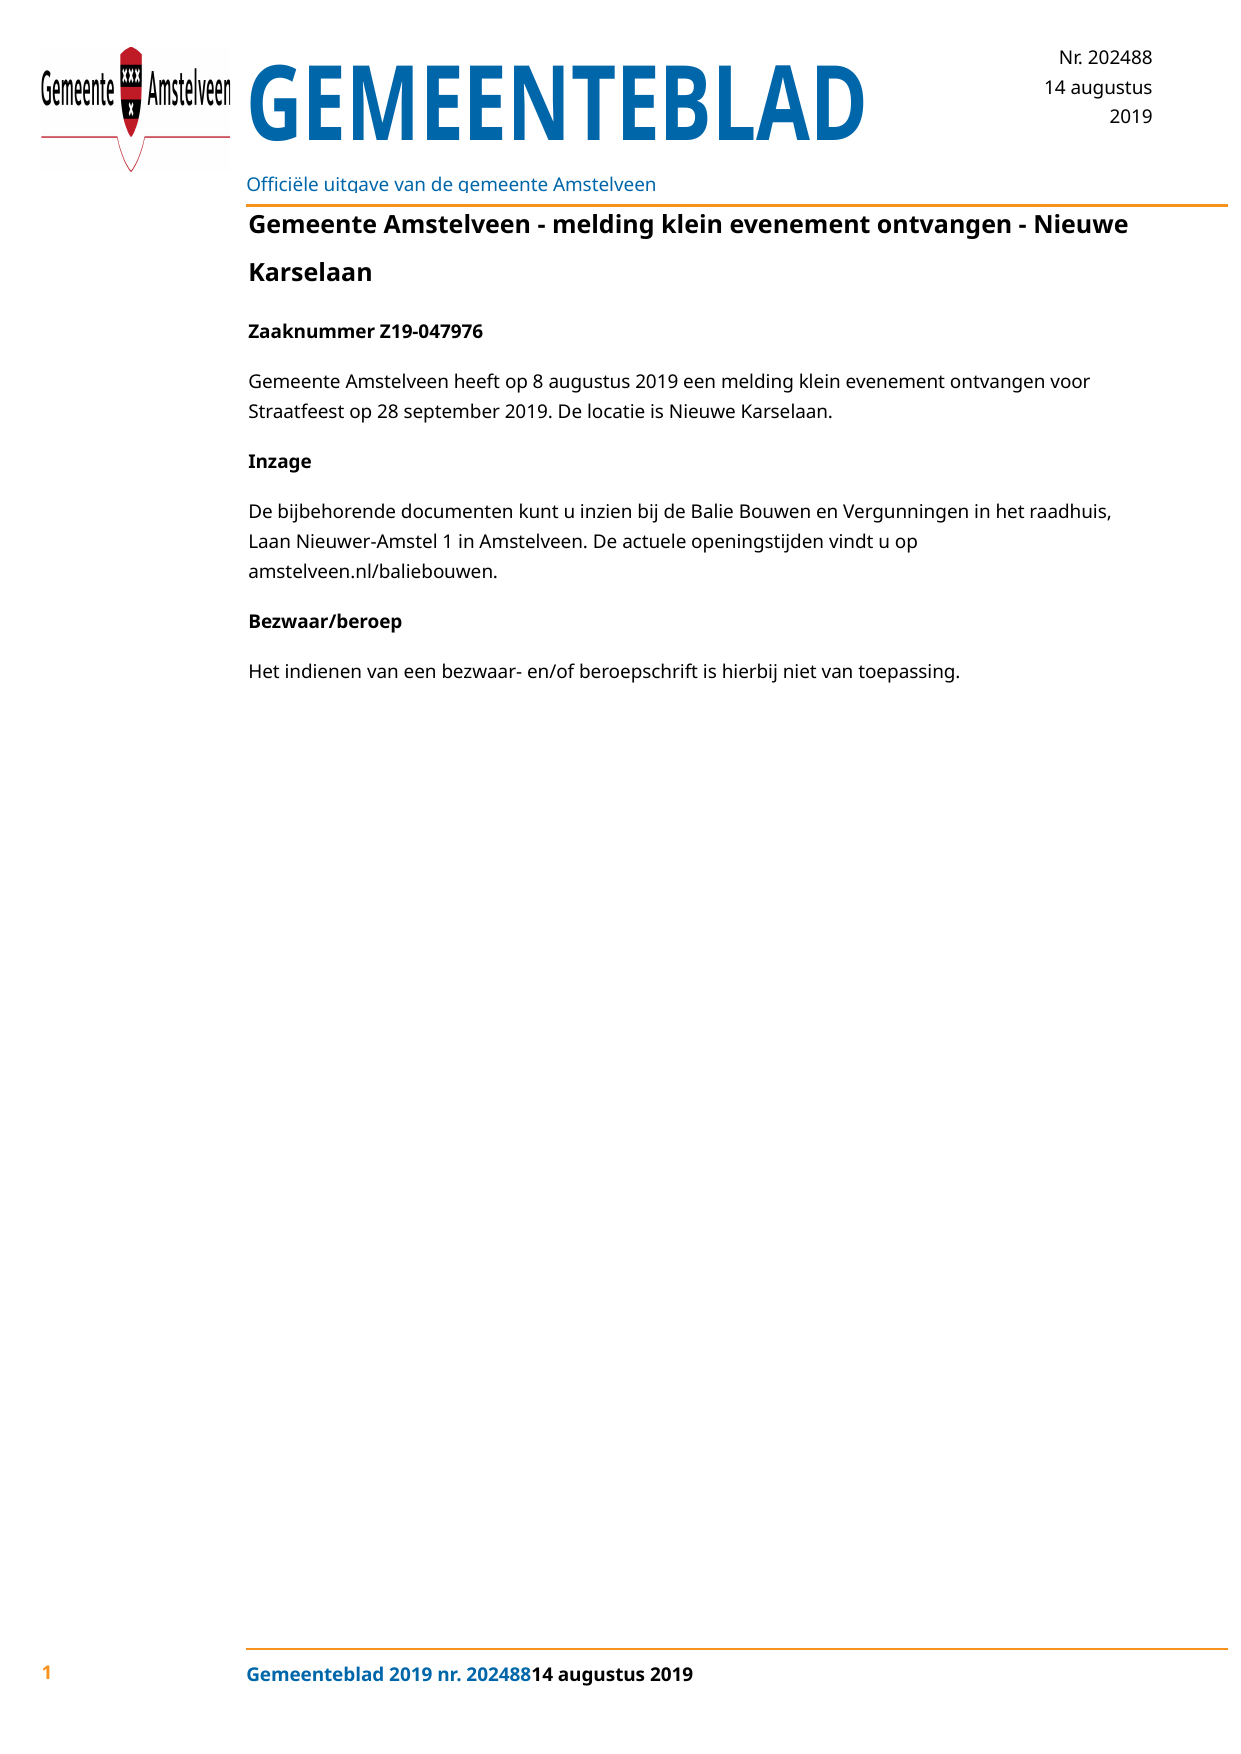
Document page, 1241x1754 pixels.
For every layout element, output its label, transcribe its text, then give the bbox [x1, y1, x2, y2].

text Gemeente Amstelveen - melding klein evenement ontvangen - Nieuwe Karselaan [248, 207, 1152, 288]
picture [41, 47, 231, 172]
text Inzage [248, 448, 1152, 474]
text Zaaknummer Z19-047976 [248, 318, 1152, 344]
text De bijbehorende documenten kunt u inzien bij de Balie Bouwen en Vergunningen in het raadhuis, Laan Nieuwer-Amstel 1 in Amstelveen. De actuele openingstijden vindt u op amstelveen.nl/baliebouwen. [248, 499, 1152, 584]
text Het indienen van een bezwaar- en/of beroepschrift is hierbij niet van toepassing. [248, 659, 1152, 684]
text Bezwaar/beroep [248, 608, 1152, 634]
text Gemeente Amstelveen heeft op 8 augustus 2019 een melding klein evenement ontvangen voor Straatfeest op 28 september 2019. De locatie is Nieuwe Karselaan. [248, 368, 1152, 424]
